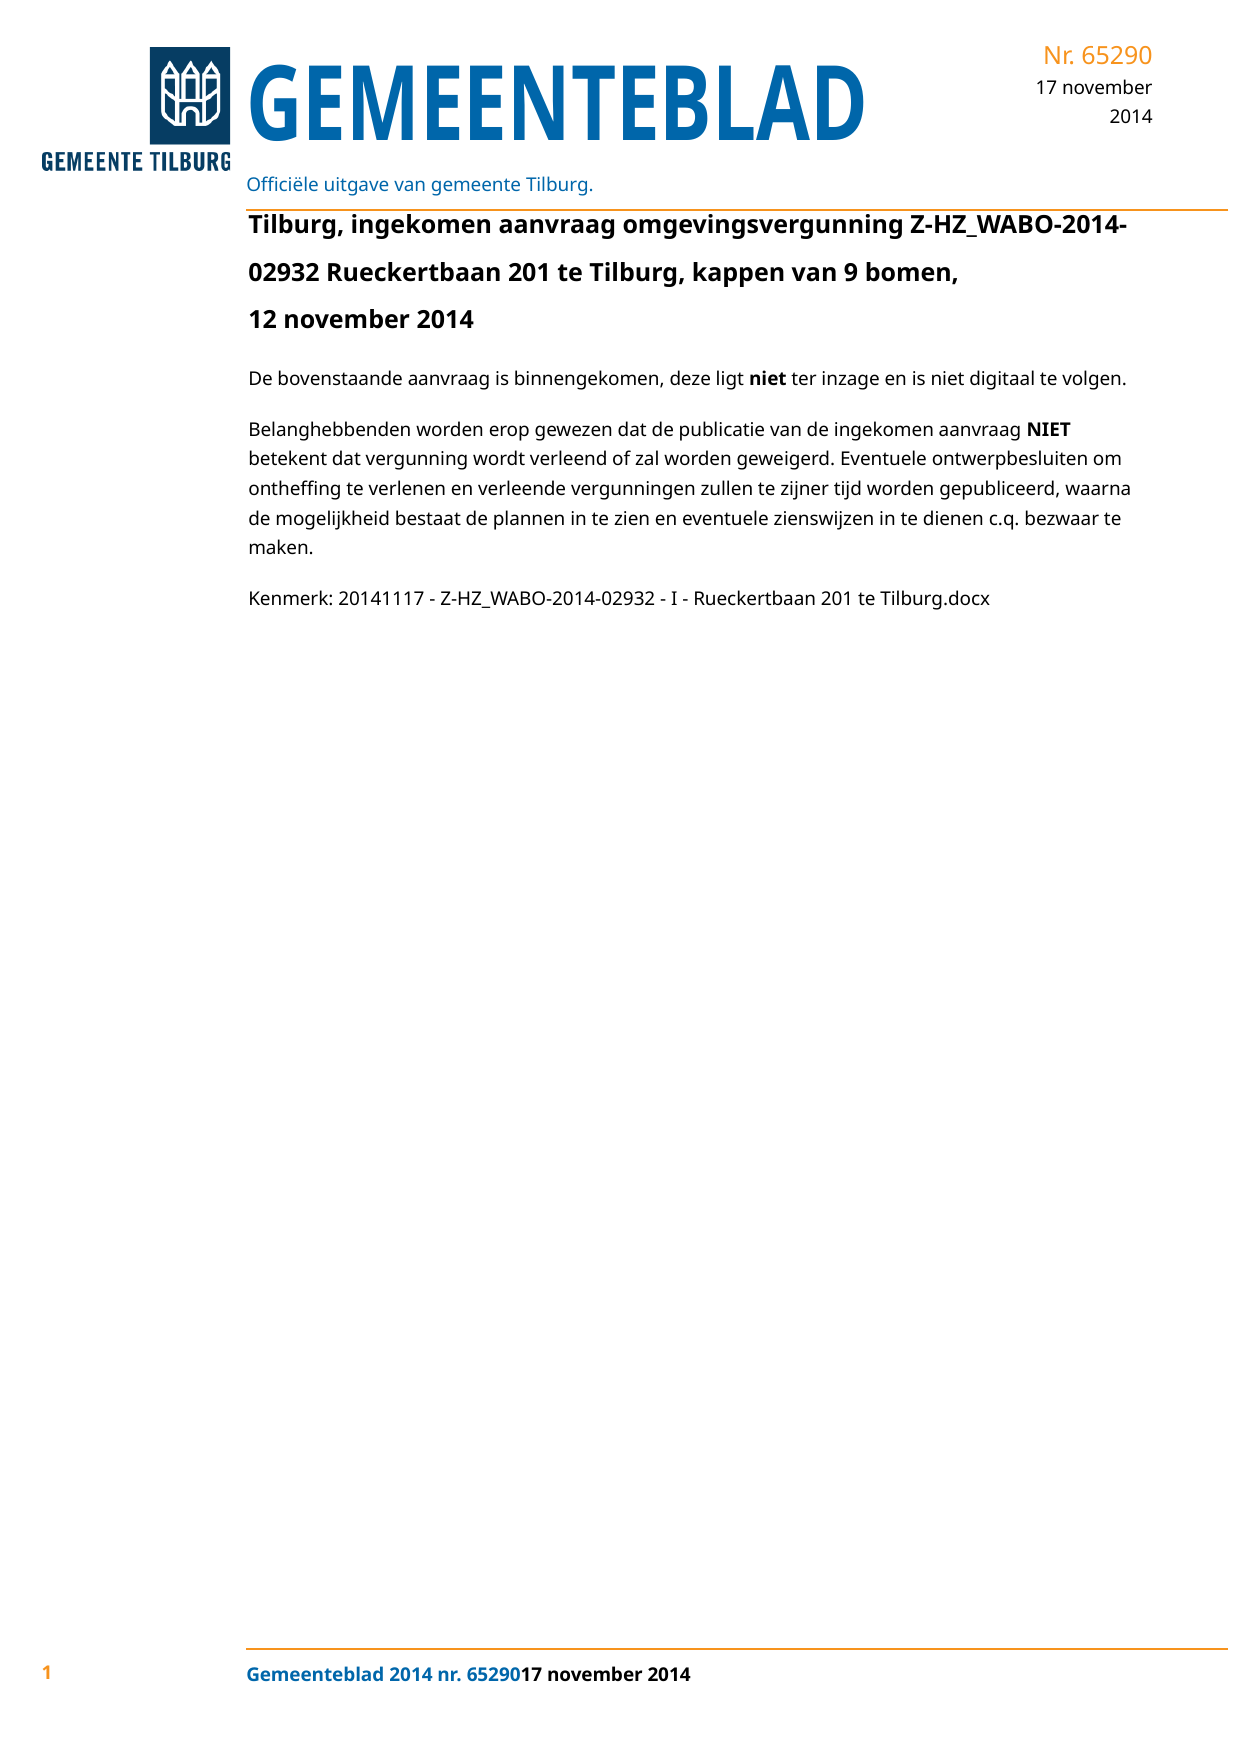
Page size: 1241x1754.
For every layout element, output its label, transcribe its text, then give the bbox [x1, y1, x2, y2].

text Tilburg, ingekomen aanvraag omgevingsvergunning Z-HZ_WABO-2014-02932 Rueckertbaan 201 te Tilburg, kappen van 9 bomen, 12 november 2014 [248, 211, 1152, 336]
picture [41, 47, 231, 172]
text De bovenstaande aanvraag is binnengekomen, deze ligt niet ter inzage en is niet digitaal te volgen. [248, 366, 1152, 391]
text Kenmerk: 20141117 - Z-HZ_WABO-2014-02932 - I - Rueckertbaan 201 te Tilburg.docx [248, 585, 1152, 610]
text Belanghebbenden worden erop gewezen dat de publicatie van de ingekomen aanvraag NIET betekent dat vergunning wordt verleend of zal worden geweigerd. Eventuele ontwerpbesluiten om ontheffing te verlenen en verleende vergunningen zullen te zijner tijd worden gepubliceerd, waarna de mogelijkheid bestaat de plannen in te zien en eventuele zienswijzen in te dienen c.q. bezwaar te maken. [248, 416, 1152, 560]
